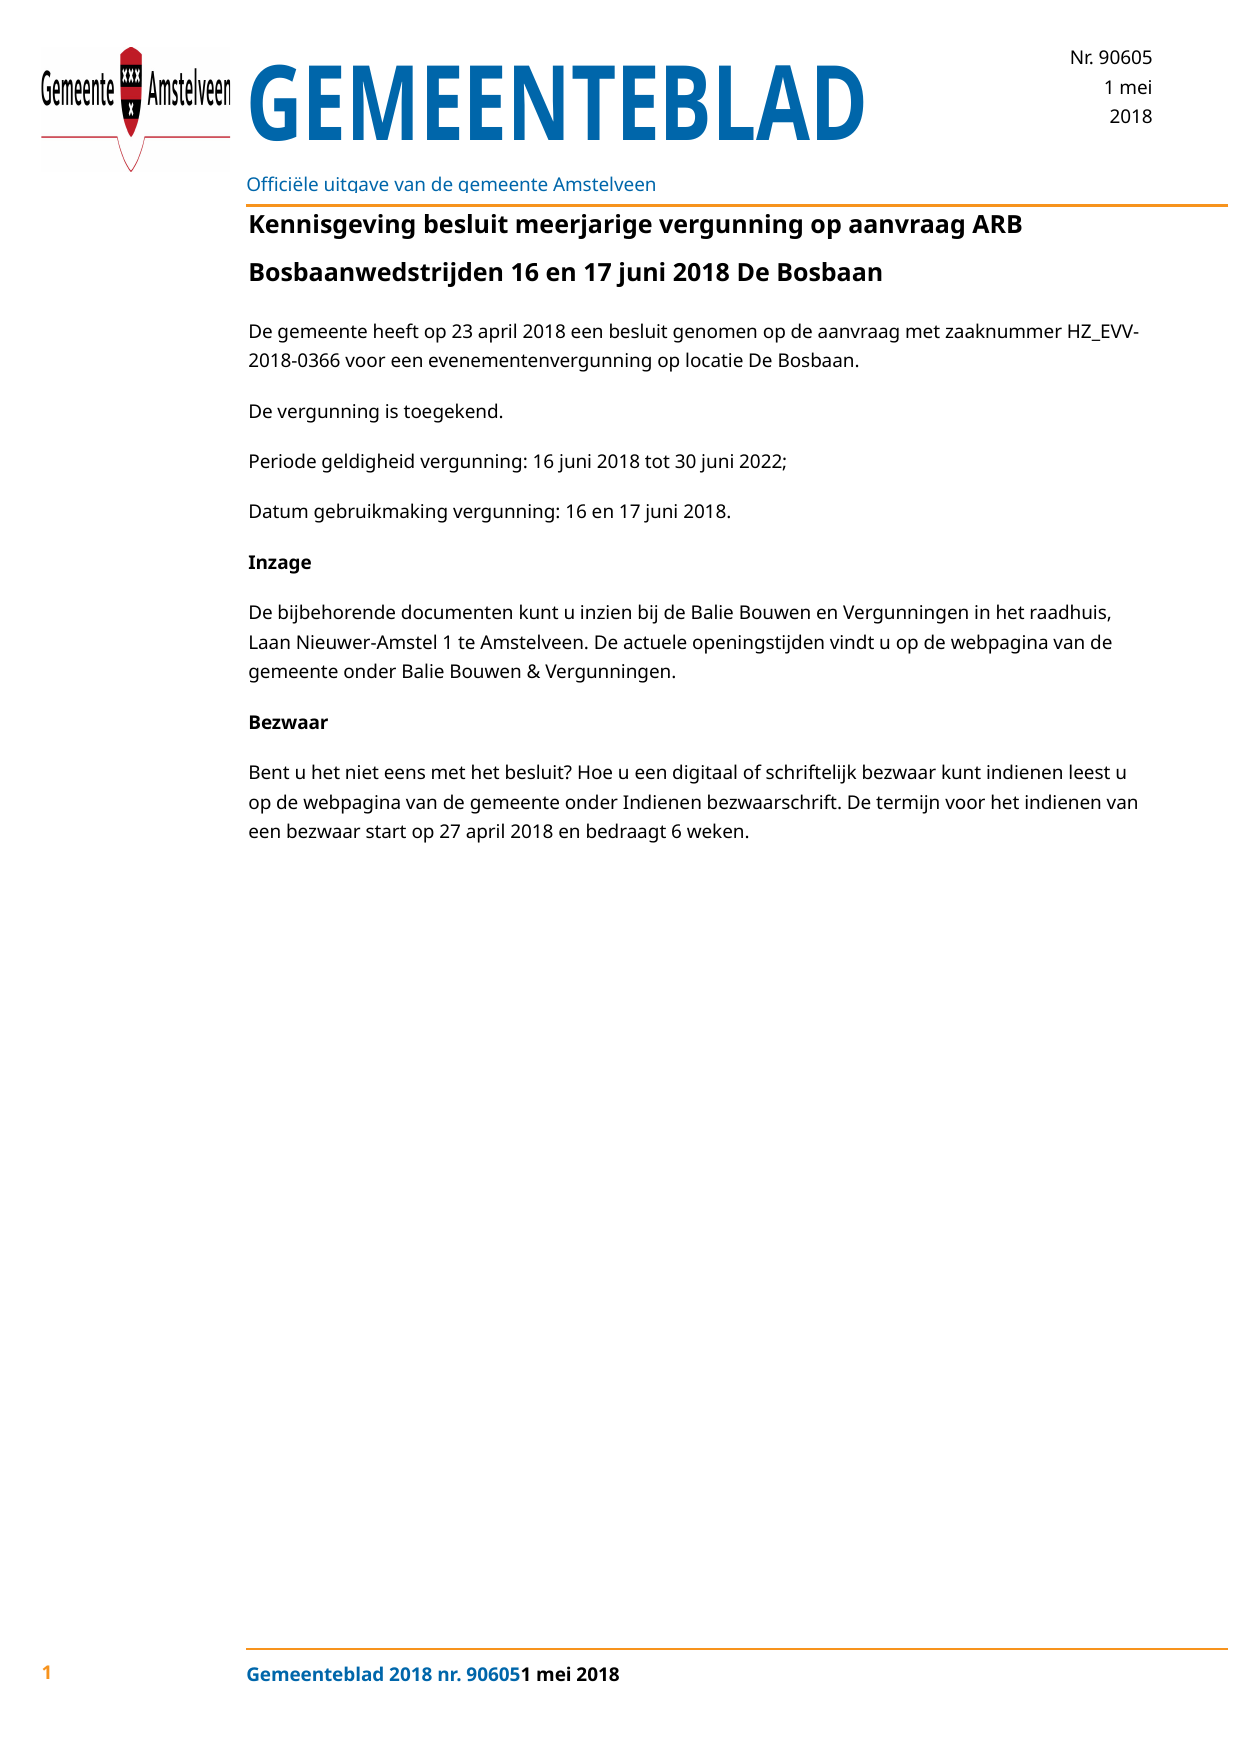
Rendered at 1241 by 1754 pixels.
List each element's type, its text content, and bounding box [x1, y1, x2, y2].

text Kennisgeving besluit meerjarige vergunning op aanvraag ARB Bosbaanwedstrijden 16 en 17 juni 2018 De Bosbaan [248, 207, 1152, 288]
text Inzage [248, 549, 1152, 575]
text De vergunning is toegekend. [248, 398, 1152, 424]
picture [41, 47, 231, 172]
text De bijbehorende documenten kunt u inzien bij de Balie Bouwen en Vergunningen in het raadhuis, Laan Nieuwer-Amstel 1 te Amstelveen. De actuele openingstijden vindt u op de webpagina van de gemeente onder Balie Bouwen & Vergunningen. [248, 599, 1152, 684]
text Periode geldigheid vergunning: 16 juni 2018 tot 30 juni 2022; [248, 448, 1152, 474]
text Datum gebruikmaking vergunning: 16 en 17 juni 2018. [248, 499, 1152, 524]
text Bent u het niet eens met het besluit? Hoe u een digitaal of schriftelijk bezwaar kunt indienen leest u op de webpagina van de gemeente onder Indienen bezwaarschrift. De termijn voor het indienen van een bezwaar start op 27 april 2018 en bedraagt 6 weken. [248, 759, 1152, 844]
text De gemeente heeft op 23 april 2018 een besluit genomen op de aanvraag met zaaknummer HZ_EVV-2018-0366 voor een evenementenvergunning op locatie De Bosbaan. [248, 318, 1152, 373]
text Bezwaar [248, 709, 1152, 735]
